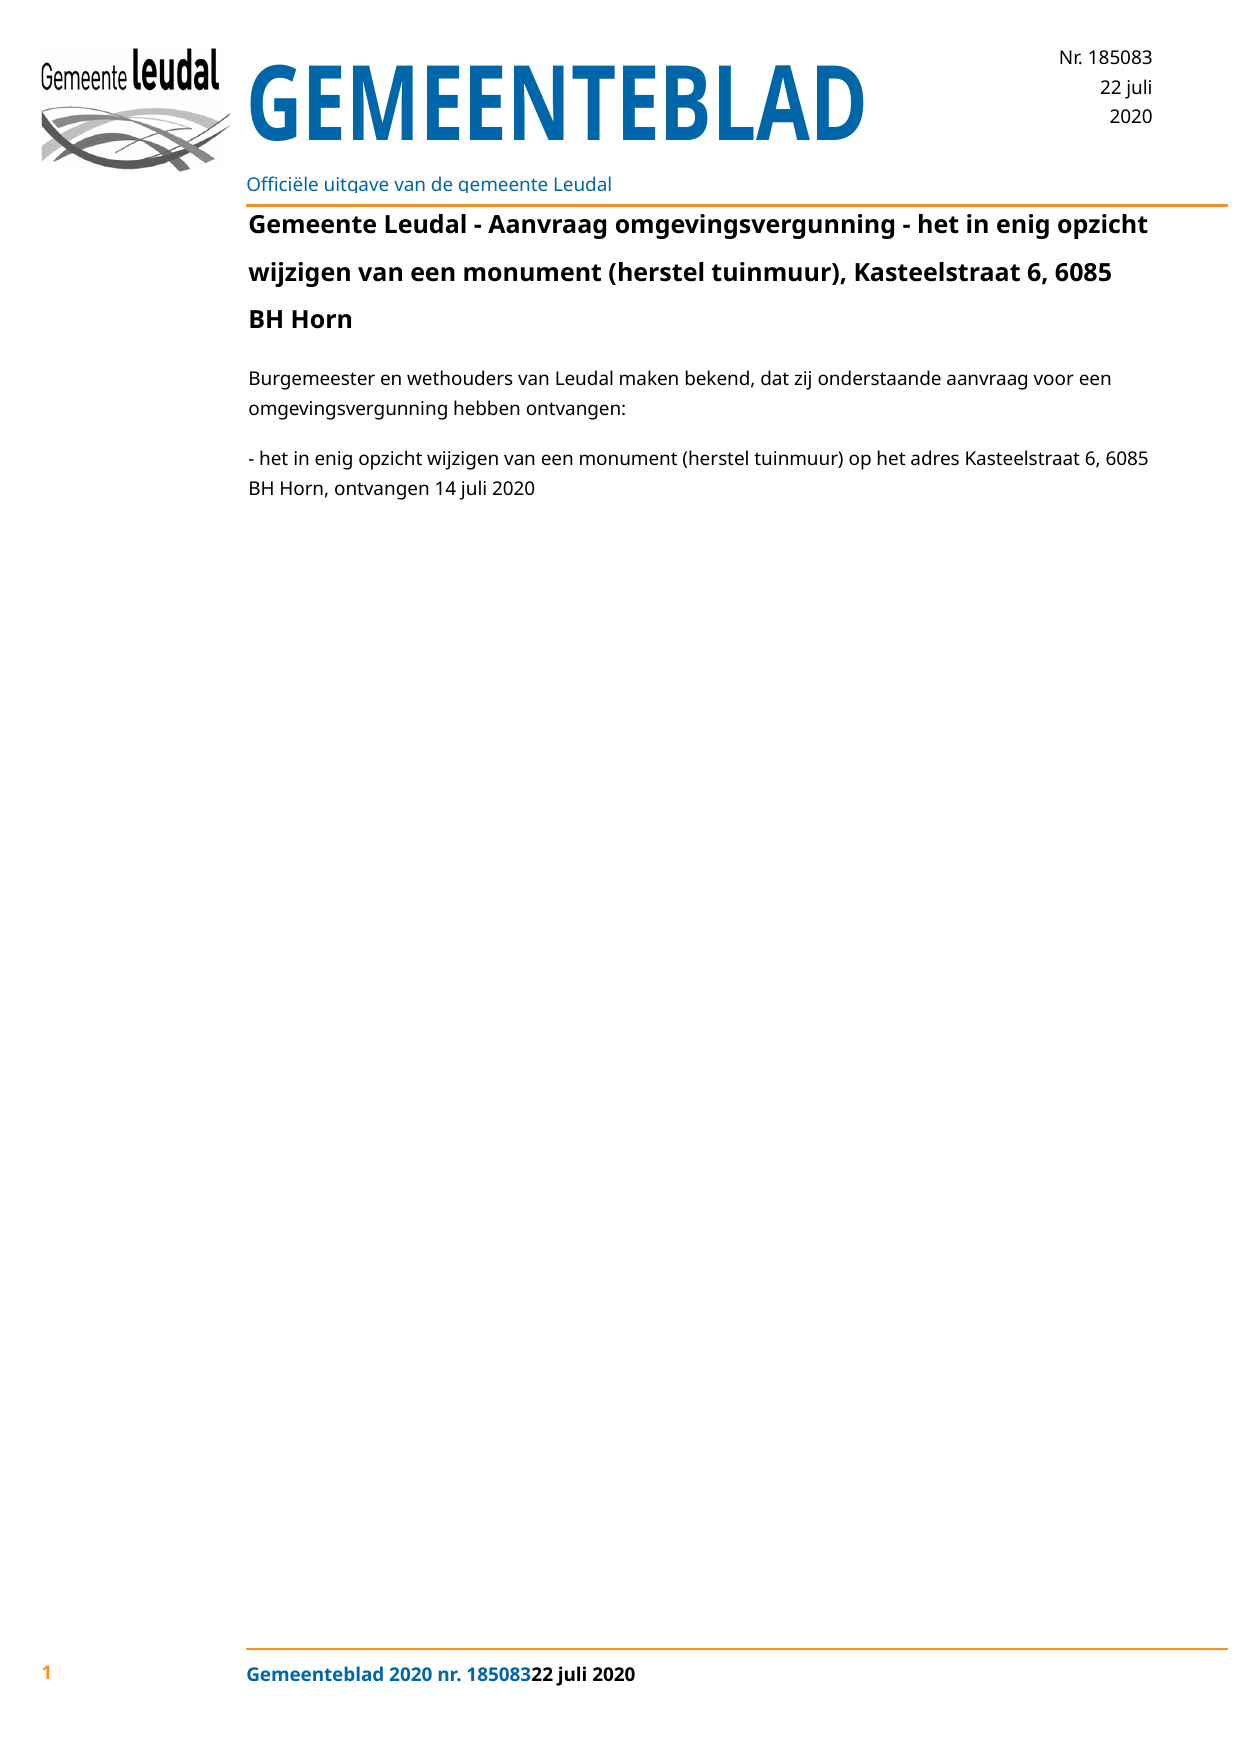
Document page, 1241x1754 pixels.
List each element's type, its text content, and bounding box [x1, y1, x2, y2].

picture [41, 47, 231, 172]
text Burgemeester en wethouders van Leudal maken bekend, dat zij onderstaande aanvraag voor een omgevingsvergunning hebben ontvangen: [248, 366, 1152, 421]
text Gemeente Leudal - Aanvraag omgevingsvergunning - het in enig opzicht wijzigen van een monument (herstel tuinmuur), Kasteelstraat 6, 6085 BH Horn [248, 207, 1152, 336]
text - het in enig opzicht wijzigen van een monument (herstel tuinmuur) op het adres Kasteelstraat 6, 6085 BH Horn, ontvangen 14 juli 2020 [248, 446, 1152, 501]
